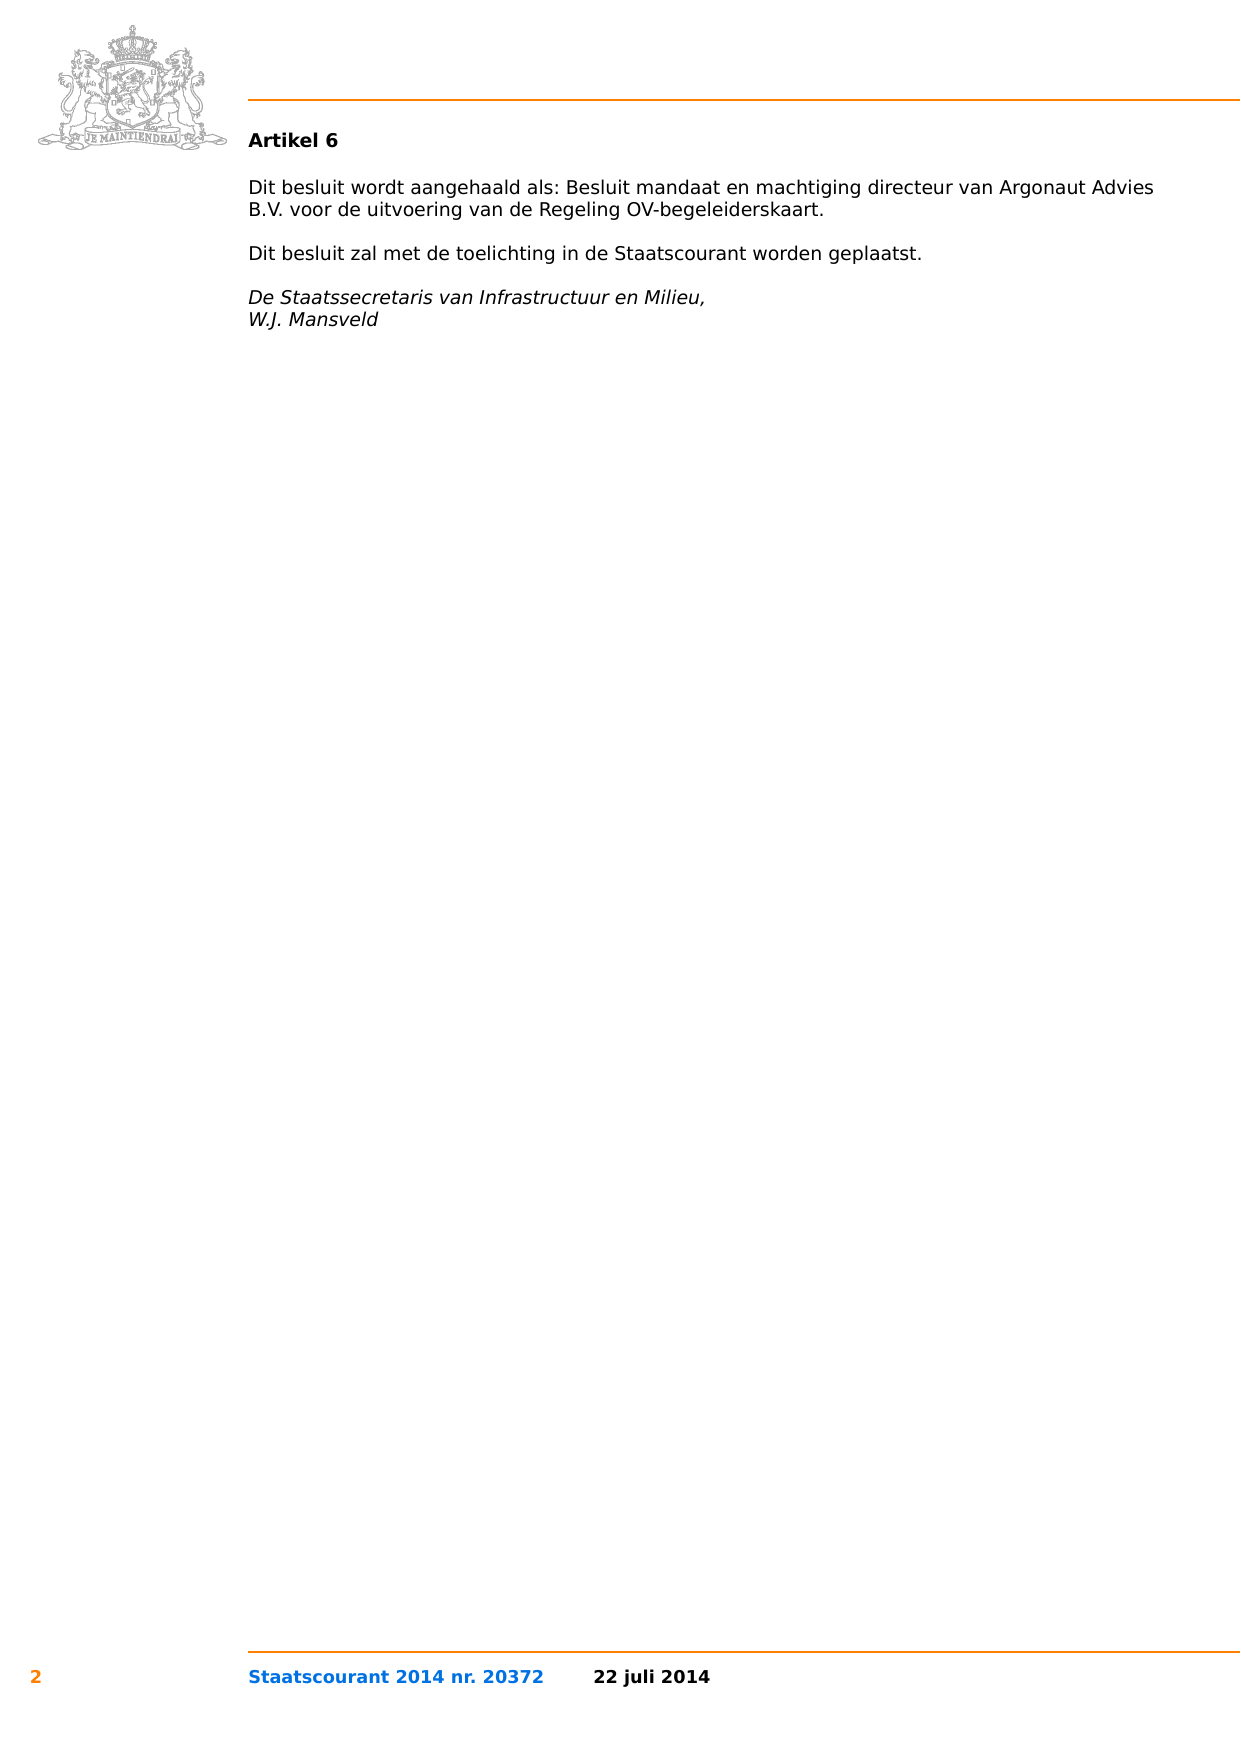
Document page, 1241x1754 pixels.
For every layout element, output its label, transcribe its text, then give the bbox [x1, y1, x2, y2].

text De Staatssecretaris van Infrastructuur en Milieu, W.J. Mansveld [248, 287, 1163, 331]
text Dit besluit wordt aangehaald als: Besluit mandaat en machtiging directeur van Argonaut Advies B.V. voor de uitvoering van de Regeling OV-begeleiderskaart. [248, 177, 1163, 221]
subtitle Artikel 6 [248, 130, 1163, 152]
picture [38, 25, 227, 150]
text Dit besluit zal met de toelichting in de Staatscourant worden geplaatst. [248, 243, 1163, 265]
